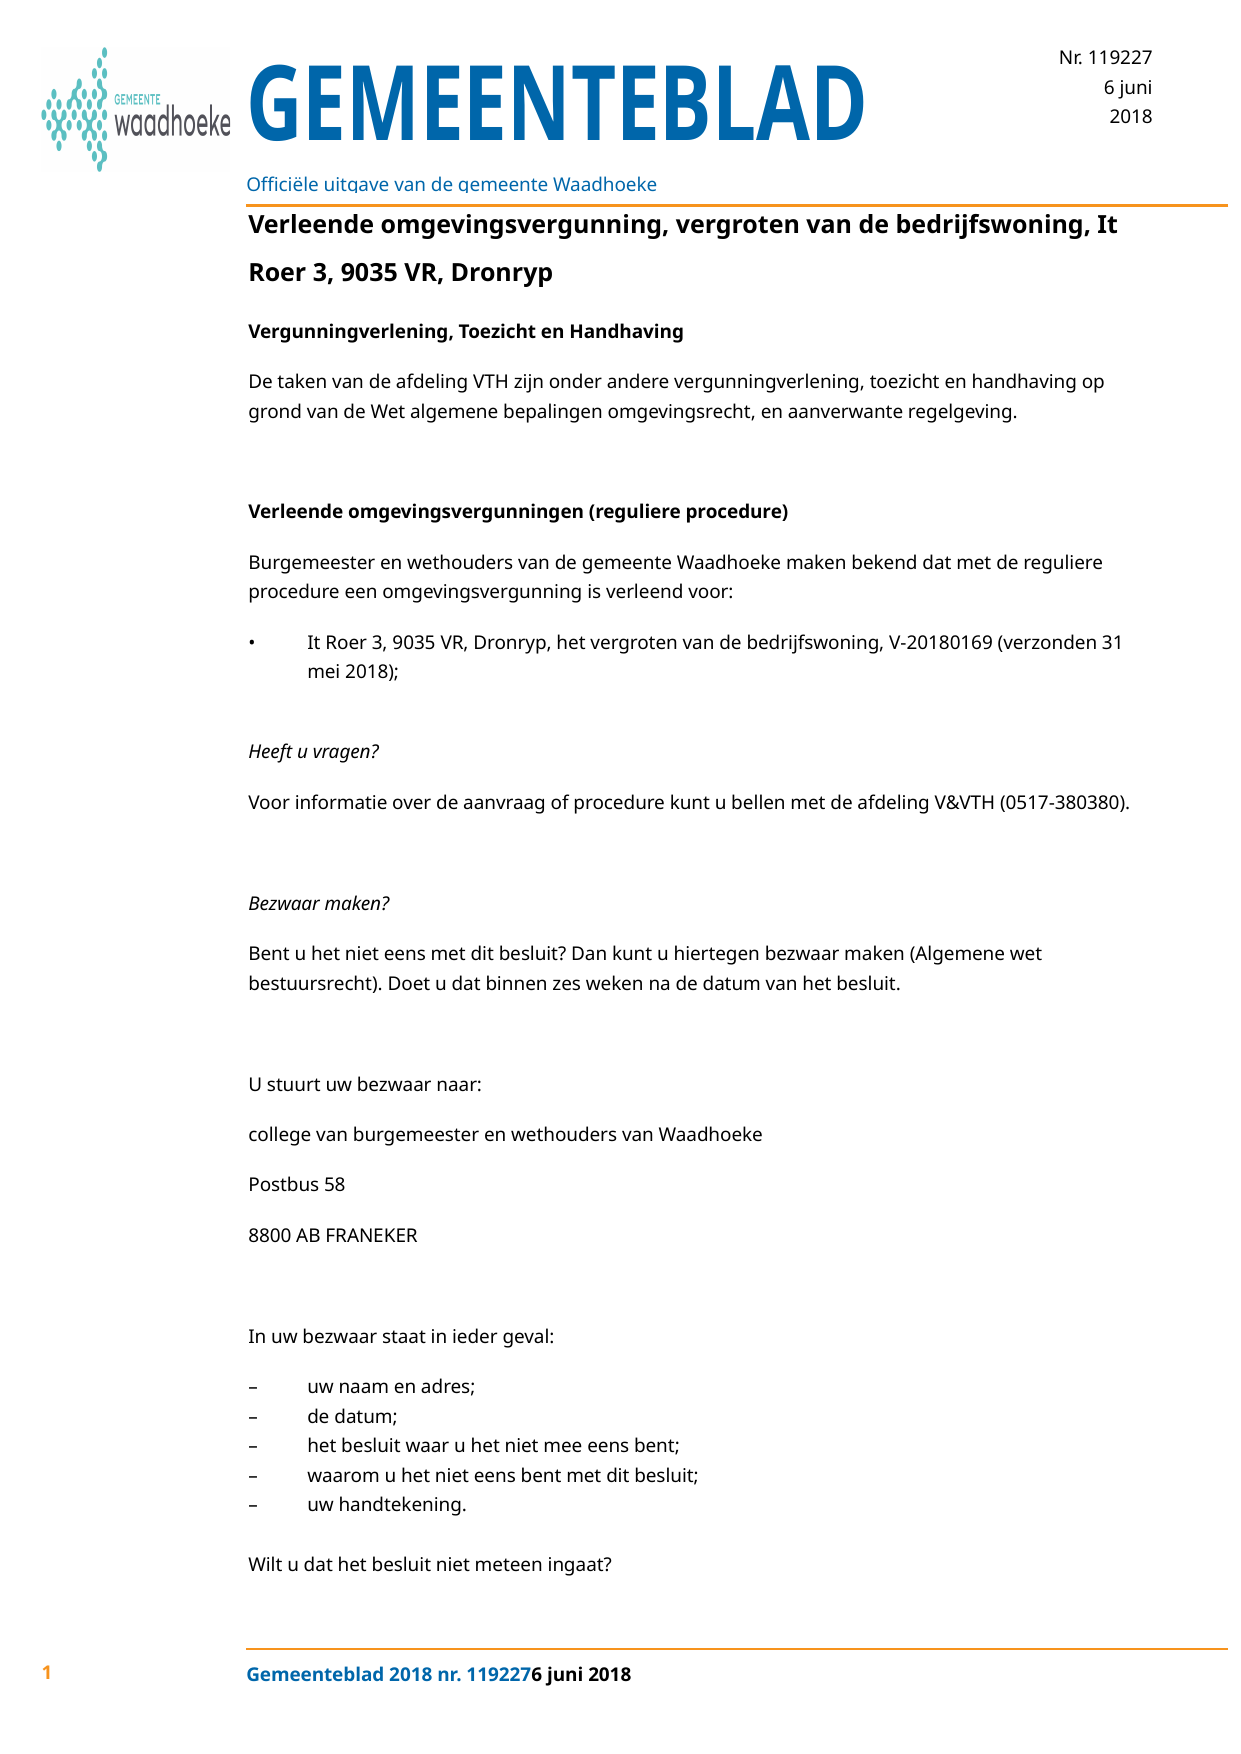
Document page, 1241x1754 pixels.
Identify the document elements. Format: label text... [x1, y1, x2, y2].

text Verleende omgevingsvergunningen (reguliere procedure) [248, 499, 1152, 524]
list de datum; [248, 1403, 1152, 1429]
text Bezwaar maken? [248, 890, 1152, 916]
text Bent u het niet eens met dit besluit? Dan kunt u hiertegen bezwaar maken (Algemene wet bestuursrecht). Doet u dat binnen zes weken na de datum van het besluit. [248, 940, 1152, 996]
text college van burgemeester en wethouders van Waadhoeke [248, 1121, 1152, 1147]
list uw handtekening. [248, 1492, 1152, 1517]
text Voor informatie over de aanvraag of procedure kunt u bellen met de afdeling V&VTH (0517-380380). [248, 789, 1152, 815]
text In uw bezwaar staat in ieder geval: [248, 1323, 1152, 1349]
text Heeft u vragen? [248, 739, 1152, 764]
list waarom u het niet eens bent met dit besluit; [248, 1462, 1152, 1488]
text De taken van de afdeling VTH zijn onder andere vergunningverlening, toezicht en handhaving op grond van de Wet algemene bepalingen omgevingsrecht, en aanverwante regelgeving. [248, 368, 1152, 424]
text U stuurt uw bezwaar naar: [248, 1071, 1152, 1097]
text Postbus 58 [248, 1172, 1152, 1197]
text Vergunningverlening, Toezicht en Handhaving [248, 318, 1152, 344]
list uw naam en adres; [248, 1373, 1152, 1399]
text Burgemeester en wethouders van de gemeente Waadhoeke maken bekend dat met de reguliere procedure een omgevingsvergunning is verleend voor: [248, 549, 1152, 604]
list het besluit waar u het niet mee eens bent; [248, 1432, 1152, 1458]
picture [41, 47, 231, 172]
list It Roer 3, 9035 VR, Dronryp, het vergroten van de bedrijfswoning, V-20180169 (verzonden 31 mei 2018); [248, 629, 1152, 684]
text 8800 AB FRANEKER [248, 1222, 1152, 1248]
text Verleende omgevingsvergunning, vergroten van de bedrijfswoning, It Roer 3, 9035 VR, Dronryp [248, 207, 1152, 288]
text Wilt u dat het besluit niet meteen ingaat? [248, 1551, 1152, 1577]
